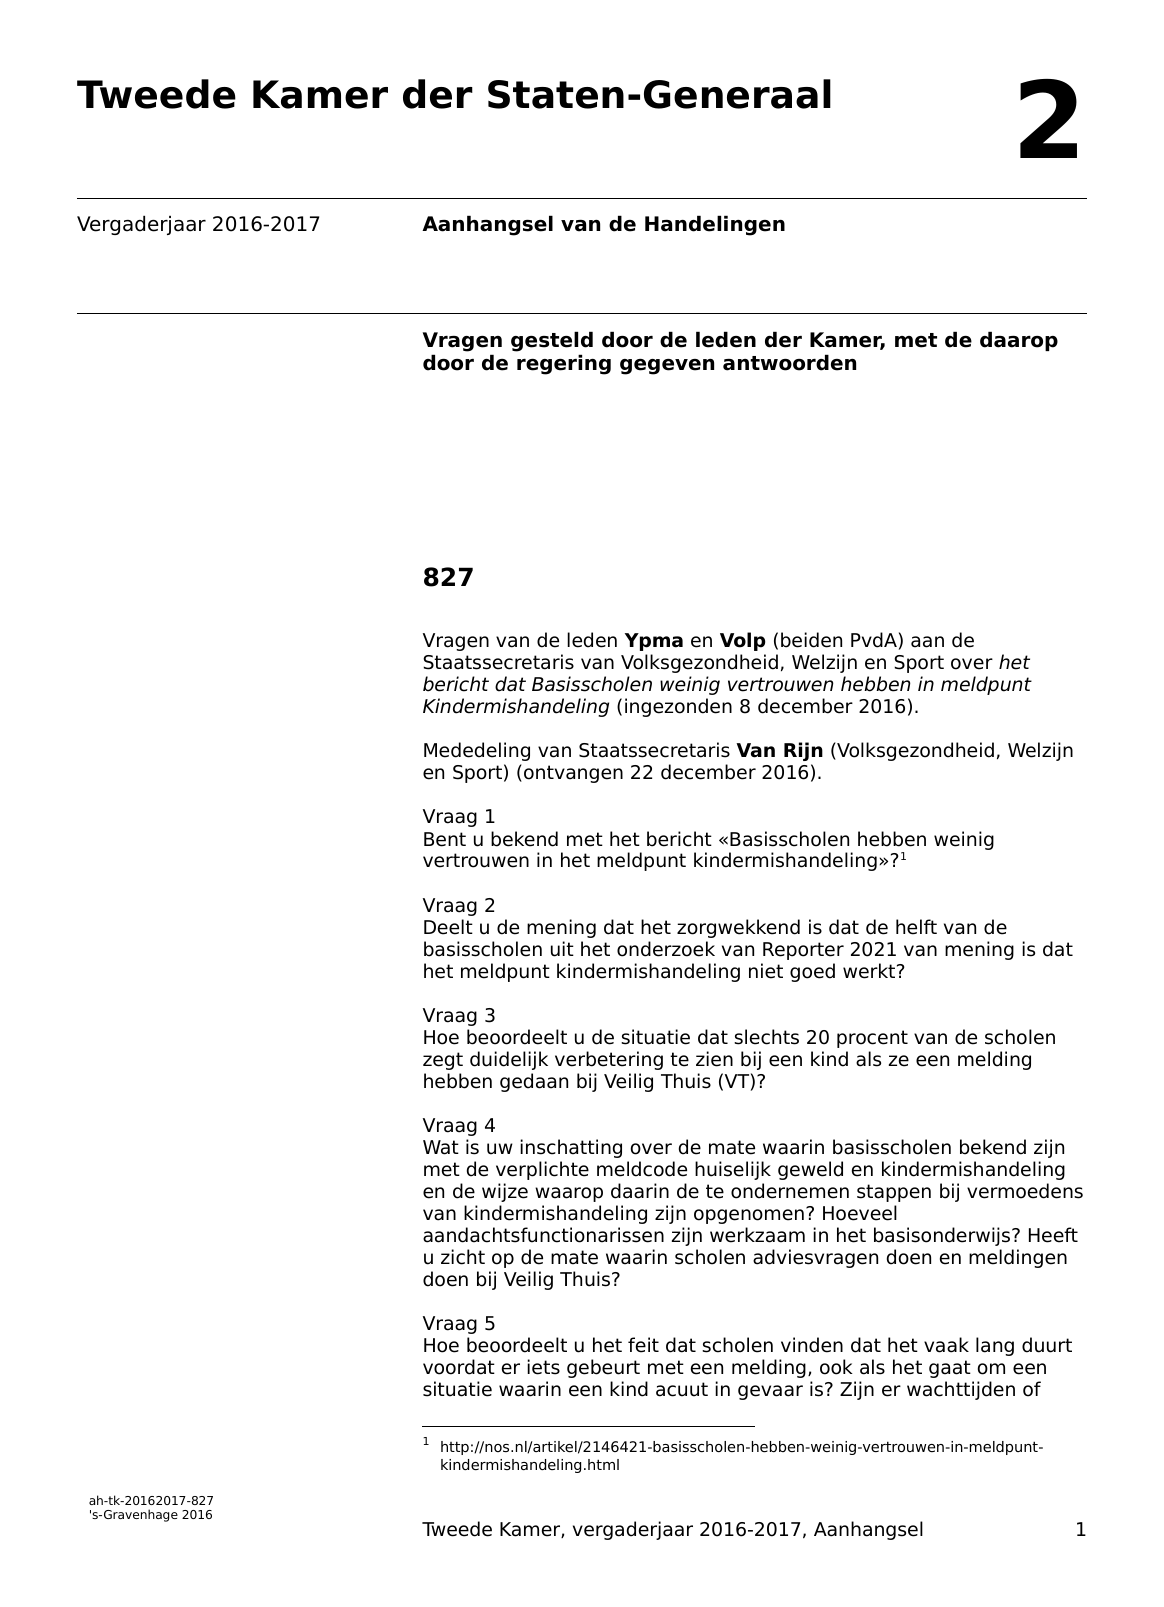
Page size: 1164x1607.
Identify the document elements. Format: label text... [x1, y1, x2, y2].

table_cell [77, 314, 422, 375]
text 's-Gravenhage 2016 [88, 1508, 323, 1522]
text Vraag 4 [422, 1115, 1087, 1137]
text http://nos.nl/artikel/2146421-basisscholen-hebben-weinig-vertrouwen-in-meldpunt-kindermishandeling.html [422, 1435, 1087, 1474]
table_header Tweede Kamer der Staten-Generaal [77, 59, 886, 198]
text Vraag 2 [422, 894, 1087, 917]
table_cell Vragen gesteld door de leden der Kamer, met de daarop door de regering gegeven antwoorden [422, 314, 1087, 375]
text Wat is uw inschatting over de mate waarin basisscholen bekend zijn met de verplichte meldcode huiselijk geweld en kindermishandeling en de wijze waarop daarin de te ondernemen stappen bij vermoedens van kindermishandeling zijn opgenomen? Hoeveel aandachtsfunctionarissen zijn werkzaam in het basisonderwijs? Heeft u zicht op de mate waarin scholen adviesvragen doen en meldingen doen bij Veilig Thuis? [422, 1137, 1087, 1291]
text Hoe beoordeelt u het feit dat scholen vinden dat het vaak lang duurt voordat er iets gebeurt met een melding, ook als het gaat om een situatie waarin een kind acuut in gevaar is? Zijn er wachttijden of [422, 1335, 1087, 1401]
text 827 [422, 563, 1087, 592]
table_cell Aanhangsel van de Handelingen [422, 199, 1087, 313]
text Vraag 5 [422, 1313, 1087, 1335]
text Deelt u de mening dat het zorgwekkend is dat de helft van de basisscholen uit het onderzoek van Reporter 2021 van mening is dat het meldpunt kindermishandeling niet goed werkt? [422, 917, 1087, 982]
table_header 2 [886, 59, 1087, 198]
text ah-tk-20162017-827 [88, 1494, 323, 1508]
table_cell Vergaderjaar 2016-2017 [77, 199, 422, 313]
text Vraag 1 [422, 806, 1087, 828]
text Vraag 3 [422, 1005, 1087, 1027]
text Mededeling van Staatssecretaris Van Rijn (Volksgezondheid, Welzijn en Sport) (ontvangen 22 december 2016). [422, 740, 1087, 784]
text Bent u bekend met het bericht «Basisscholen hebben weinig vertrouwen in het meldpunt kindermishandeling»? [422, 828, 1087, 872]
text Hoe beoordeelt u de situatie dat slechts 20 procent van de scholen zegt duidelijk verbetering te zien bij een kind als ze een melding hebben gedaan bij Veilig Thuis (VT)? [422, 1027, 1087, 1093]
text Vragen van de leden Ypma en Volp (beiden PvdA) aan de Staatssecretaris van Volksgezondheid, Welzijn en Sport over het bericht dat Basisscholen weinig vertrouwen hebben in meldpunt Kindermishandeling (ingezonden 8 december 2016). [422, 630, 1087, 718]
